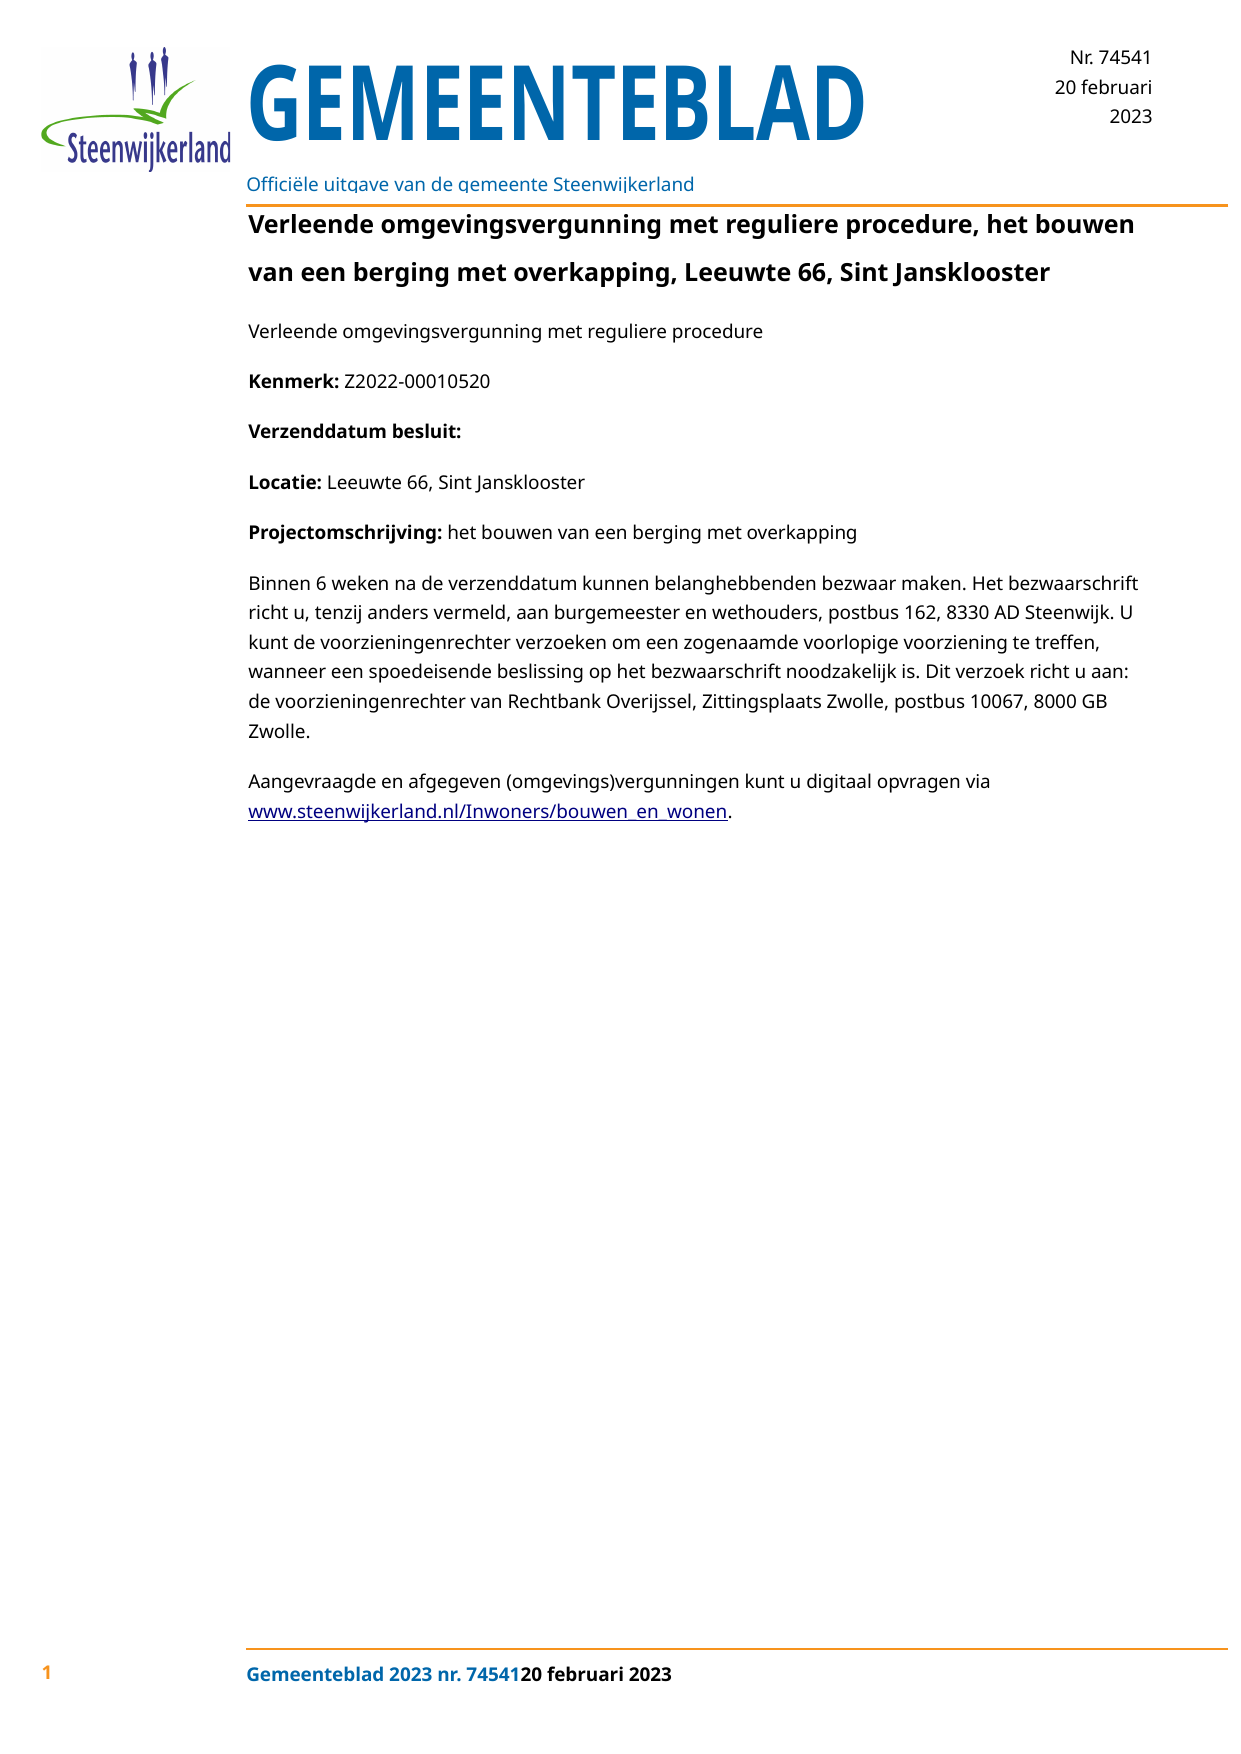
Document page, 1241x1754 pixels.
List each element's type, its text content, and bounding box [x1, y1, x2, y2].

text Projectomschrijving: het bouwen van een berging met overkapping [248, 519, 1152, 545]
text Verleende omgevingsvergunning met reguliere procedure, het bouwen van een berging met overkapping, Leeuwte 66, Sint Jansklooster [248, 207, 1152, 288]
text Aangevraagde en afgegeven (omgevings)vergunningen kunt u digitaal opvragen via www.steenwijkerland.nl/Inwoners/bouwen_en_wonen. [248, 768, 1152, 824]
text Verleende omgevingsvergunning met reguliere procedure [248, 318, 1152, 344]
text Binnen 6 weken na de verzenddatum kunnen belanghebbenden bezwaar maken. Het bezwaarschrift richt u, tenzij anders vermeld, aan burgemeester en wethouders, postbus 162, 8330 AD Steenwijk. U kunt de voorzieningenrechter verzoeken om een zogenaamde voorlopige voorziening te treffen, wanneer een spoedeisende beslissing op het bezwaarschrift noodzakelijk is. Dit verzoek richt u aan: de voorzieningenrechter van Rechtbank Overijssel, Zittingsplaats Zwolle, postbus 10067, 8000 GB Zwolle. [248, 570, 1152, 744]
text Kenmerk: Z2022-00010520 [248, 368, 1152, 394]
text Verzenddatum besluit: [248, 419, 1152, 444]
text Locatie: Leeuwte 66, Sint Jansklooster [248, 469, 1152, 495]
picture [41, 47, 231, 172]
